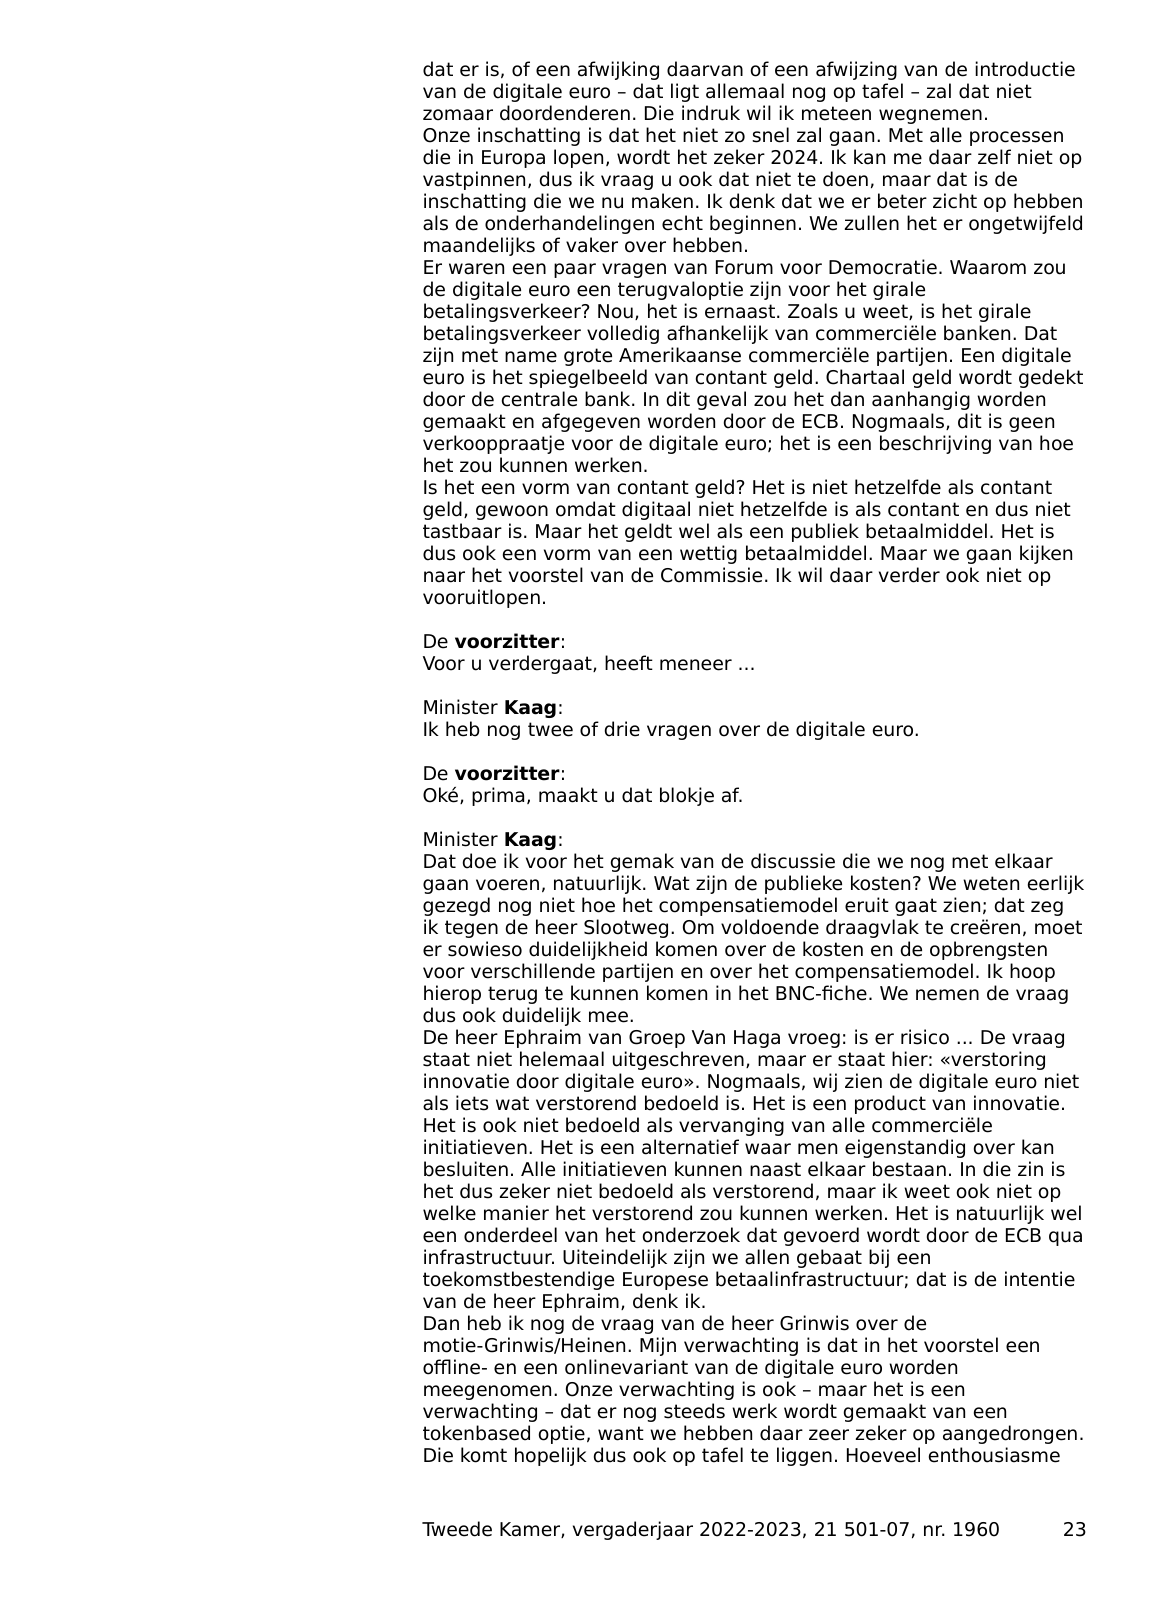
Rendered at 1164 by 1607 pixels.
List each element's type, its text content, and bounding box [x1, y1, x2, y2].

text dat er is, of een afwijking daarvan of een afwijzing van de introductie van de digitale euro – dat ligt allemaal nog op tafel – zal dat niet zomaar doordenderen. Die indruk wil ik meteen wegnemen. [422, 59, 1087, 125]
text De heer Ephraim van Groep Van Haga vroeg: is er risico ... De vraag staat niet helemaal uitgeschreven, maar er staat hier: «verstoring innovatie door digitale euro». Nogmaals, wij zien de digitale euro niet als iets wat verstorend bedoeld is. Het is een product van innovatie. Het is ook niet bedoeld als vervanging van alle commerciële initiatieven. Het is een alternatief waar men eigenstandig over kan besluiten. Alle initiatieven kunnen naast elkaar bestaan. In die zin is het dus zeker niet bedoeld als verstorend, maar ik weet ook niet op welke manier het verstorend zou kunnen werken. Het is natuurlijk wel een onderdeel van het onderzoek dat gevoerd wordt door de ECB qua infrastructuur. Uiteindelijk zijn we allen gebaat bij een toekomstbestendige Europese betaalinfrastructuur; dat is de intentie van de heer Ephraim, denk ik. [422, 1027, 1087, 1313]
text Minister Kaag: [422, 697, 1087, 719]
text Er waren een paar vragen van Forum voor Democratie. Waarom zou de digitale euro een terugvaloptie zijn voor het girale betalingsverkeer? Nou, het is ernaast. Zoals u weet, is het girale betalingsverkeer volledig afhankelijk van commerciële banken. Dat zijn met name grote Amerikaanse commerciële partijen. Een digitale euro is het spiegelbeeld van contant geld. Chartaal geld wordt gedekt door de centrale bank. In dit geval zou het dan aanhangig worden gemaakt en afgegeven worden door de ECB. Nogmaals, dit is geen verkooppraatje voor de digitale euro; het is een beschrijving van hoe het zou kunnen werken. [422, 257, 1087, 477]
text Is het een vorm van contant geld? Het is niet hetzelfde als contant geld, gewoon omdat digitaal niet hetzelfde is als contant en dus niet tastbaar is. Maar het geldt wel als een publiek betaalmiddel. Het is dus ook een vorm van een wettig betaalmiddel. Maar we gaan kijken naar het voorstel van de Commissie. Ik wil daar verder ook niet op vooruitlopen. [422, 477, 1087, 608]
text Voor u verdergaat, heeft meneer ... [422, 653, 1087, 675]
text Dan heb ik nog de vraag van de heer Grinwis over de motie-Grinwis/Heinen. Mijn verwachting is dat in het voorstel een offline- en een onlinevariant van de digitale euro worden meegenomen. Onze verwachting is ook – maar het is een verwachting – dat er nog steeds werk wordt gemaakt van een tokenbased optie, want we hebben daar zeer zeker op aangedrongen. Die komt hopelijk dus ook op tafel te liggen. Hoeveel enthousiasme [422, 1313, 1087, 1467]
text Ik heb nog twee of drie vragen over de digitale euro. [422, 719, 1087, 741]
text Onze inschatting is dat het niet zo snel zal gaan. Met alle processen die in Europa lopen, wordt het zeker 2024. Ik kan me daar zelf niet op vastpinnen, dus ik vraag u ook dat niet te doen, maar dat is de inschatting die we nu maken. Ik denk dat we er beter zicht op hebben als de onderhandelingen echt beginnen. We zullen het er ongetwijfeld maandelijks of vaker over hebben. [422, 125, 1087, 257]
text De voorzitter: [422, 631, 1087, 653]
text Oké, prima, maakt u dat blokje af. [422, 785, 1087, 807]
text Dat doe ik voor het gemak van de discussie die we nog met elkaar gaan voeren, natuurlijk. Wat zijn de publieke kosten? We weten eerlijk gezegd nog niet hoe het compensatiemodel eruit gaat zien; dat zeg ik tegen de heer Slootweg. Om voldoende draagvlak te creëren, moet er sowieso duidelijkheid komen over de kosten en de opbrengsten voor verschillende partijen en over het compensatiemodel. Ik hoop hierop terug te kunnen komen in het BNC-fiche. We nemen de vraag dus ook duidelijk mee. [422, 851, 1087, 1027]
text De voorzitter: [422, 763, 1087, 785]
text Minister Kaag: [422, 829, 1087, 851]
